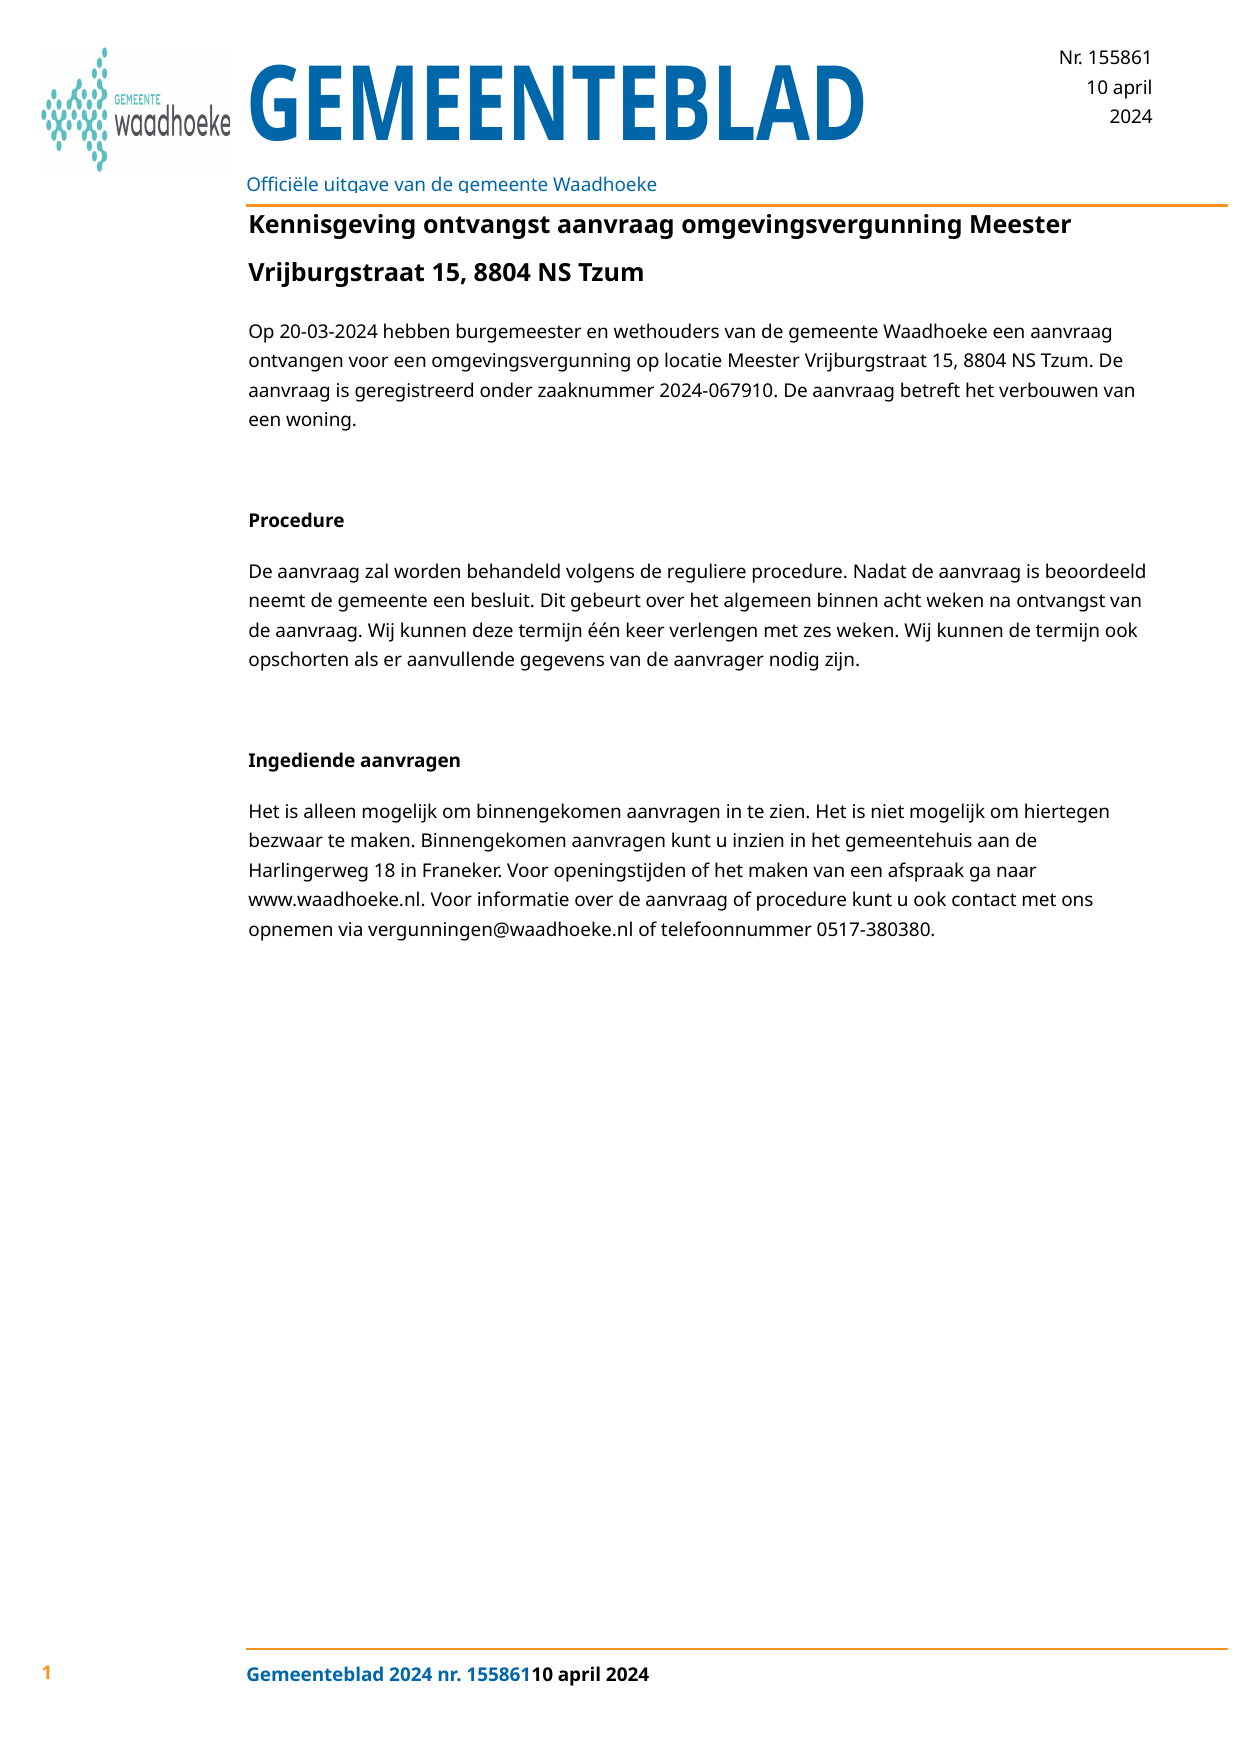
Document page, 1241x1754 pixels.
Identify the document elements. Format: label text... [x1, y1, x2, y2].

text Ingediende aanvragen [248, 747, 1152, 773]
text Procedure [248, 507, 1152, 533]
text Kennisgeving ontvangst aanvraag omgevingsvergunning Meester Vrijburgstraat 15, 8804 NS Tzum [248, 207, 1152, 288]
text De aanvraag zal worden behandeld volgens de reguliere procedure. Nadat de aanvraag is beoordeeld neemt de gemeente een besluit. Dit gebeurt over het algemeen binnen acht weken na ontvangst van de aanvraag. Wij kunnen deze termijn één keer verlengen met zes weken. Wij kunnen de termijn ook opschorten als er aanvullende gegevens van de aanvrager nodig zijn. [248, 558, 1152, 672]
picture [41, 47, 231, 172]
text Op 20-03-2024 hebben burgemeester en wethouders van de gemeente Waadhoeke een aanvraag ontvangen voor een omgevingsvergunning op locatie Meester Vrijburgstraat 15, 8804 NS Tzum. De aanvraag is geregistreerd onder zaaknummer 2024-067910. De aanvraag betreft het verbouwen van een woning. [248, 318, 1152, 432]
text Het is alleen mogelijk om binnengekomen aanvragen in te zien. Het is niet mogelijk om hiertegen bezwaar te maken. Binnengekomen aanvragen kunt u inzien in het gemeentehuis aan de Harlingerweg 18 in Franeker. Voor openingstijden of het maken van een afspraak ga naar www.waadhoeke.nl. Voor informatie over de aanvraag of procedure kunt u ook contact met ons opnemen via vergunningen@waadhoeke.nl of telefoonnummer 0517-380380. [248, 798, 1152, 942]
